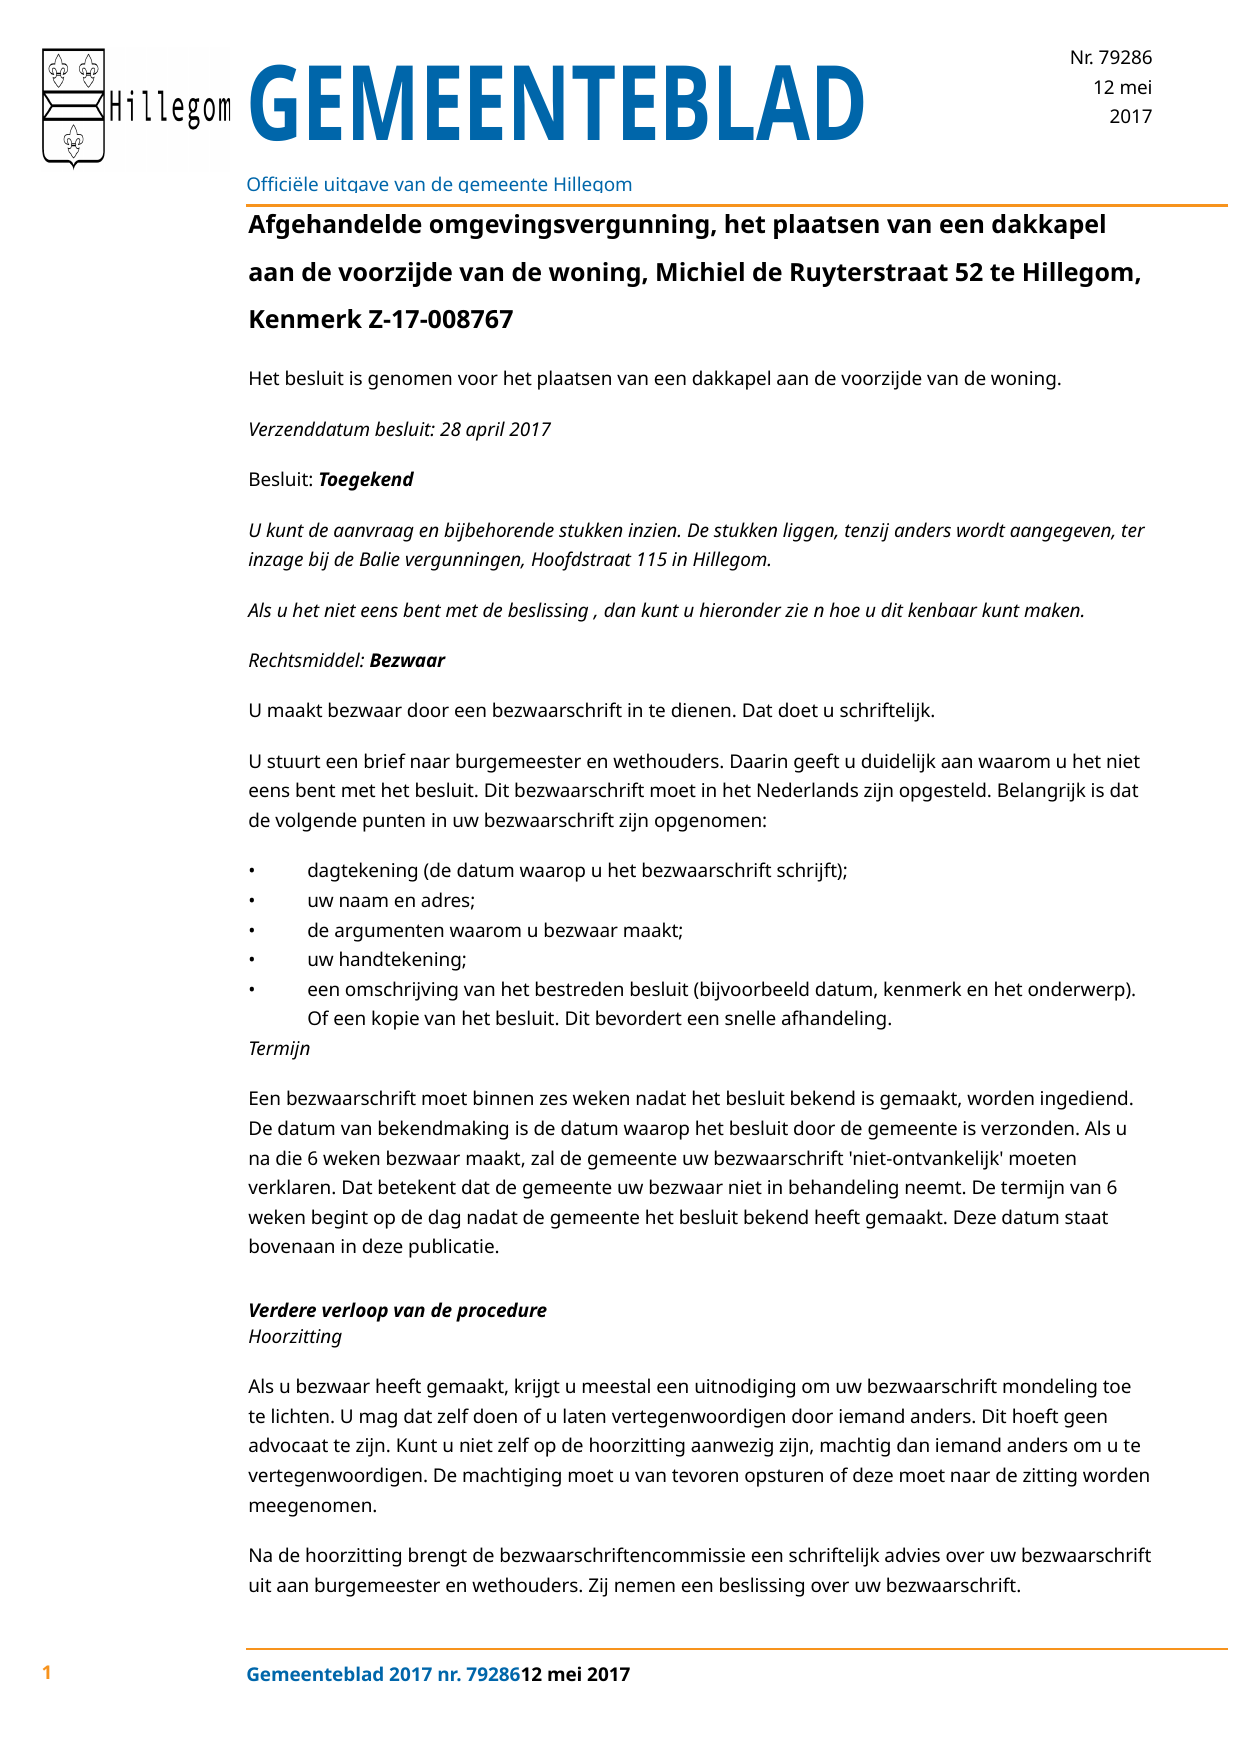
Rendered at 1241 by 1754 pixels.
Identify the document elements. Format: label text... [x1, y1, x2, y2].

text Hoorzitting [248, 1323, 1152, 1349]
text U kunt de aanvraag en bijbehorende stukken inzien. De stukken liggen, tenzij anders wordt aangegeven, ter inzage bij de Balie vergunningen, Hoofdstraat 115 in Hillegom. [248, 517, 1152, 572]
text Het besluit is genomen voor het plaatsen van een dakkapel aan de voorzijde van de woning. [248, 366, 1152, 391]
text Verzenddatum besluit: 28 april 2017 [248, 416, 1152, 442]
text Als u bezwaar heeft gemaakt, krijgt u meestal een uitnodiging om uw bezwaarschrift mondeling toe te lichten. U mag dat zelf doen of u laten vertegenwoordigen door iemand anders. Dit hoeft geen advocaat te zijn. Kunt u niet zelf op de hoorzitting aanwezig zijn, machtig dan iemand anders om u te vertegenwoordigen. De machtiging moet u van tevoren opsturen of deze moet naar de zitting worden meegenomen. [248, 1373, 1152, 1518]
text Verdere verloop van de procedure [248, 1297, 1152, 1323]
list dagtekening (de datum waarop u het bezwaarschrift schrijft); [248, 858, 1152, 883]
text Afgehandelde omgevingsvergunning, het plaatsen van een dakkapel aan de voorzijde van de woning, Michiel de Ruyterstraat 52 te Hillegom, Kenmerk Z-17-008767 [248, 207, 1152, 336]
list een omschrijving van het bestreden besluit (bijvoorbeeld datum, kenmerk en het onderwerp). Of een kopie van het besluit. Dit bevordert een snelle afhandeling. [248, 976, 1152, 1031]
picture [41, 47, 231, 172]
list de argumenten waarom u bezwaar maakt; [248, 917, 1152, 942]
text U stuurt een brief naar burgemeester en wethouders. Daarin geeft u duidelijk aan waarom u het niet eens bent met het besluit. Dit bezwaarschrift moet in het Nederlands zijn opgesteld. Belangrijk is dat de volgende punten in uw bezwaarschrift zijn opgenomen: [248, 748, 1152, 833]
text U maakt bezwaar door een bezwaarschrift in te dienen. Dat doet u schriftelijk. [248, 698, 1152, 723]
text Als u het niet eens bent met de beslissing , dan kunt u hieronder zie n hoe u dit kenbaar kunt maken. [248, 597, 1152, 622]
text Termijn [248, 1035, 1152, 1061]
list uw handtekening; [248, 946, 1152, 972]
list uw naam en adres; [248, 887, 1152, 913]
text Rechtsmiddel: Bezwaar [248, 647, 1152, 673]
text Besluit: Toegekend [248, 466, 1152, 492]
text Na de hoorzitting brengt de bezwaarschriftencommissie een schriftelijk advies over uw bezwaarschrift uit aan burgemeester en wethouders. Zij nemen een beslissing over uw bezwaarschrift. [248, 1542, 1152, 1598]
text Een bezwaarschrift moet binnen zes weken nadat het besluit bekend is gemaakt, worden ingediend. De datum van bekendmaking is de datum waarop het besluit door de gemeente is verzonden. Als u na die 6 weken bezwaar maakt, zal de gemeente uw bezwaarschrift 'niet-ontvankelijk' moeten verklaren. Dat betekent dat de gemeente uw bezwaar niet in behandeling neemt. De termijn van 6 weken begint op de dag nadat de gemeente het besluit bekend heeft gemaakt. Deze datum staat bovenaan in deze publicatie. [248, 1086, 1152, 1259]
